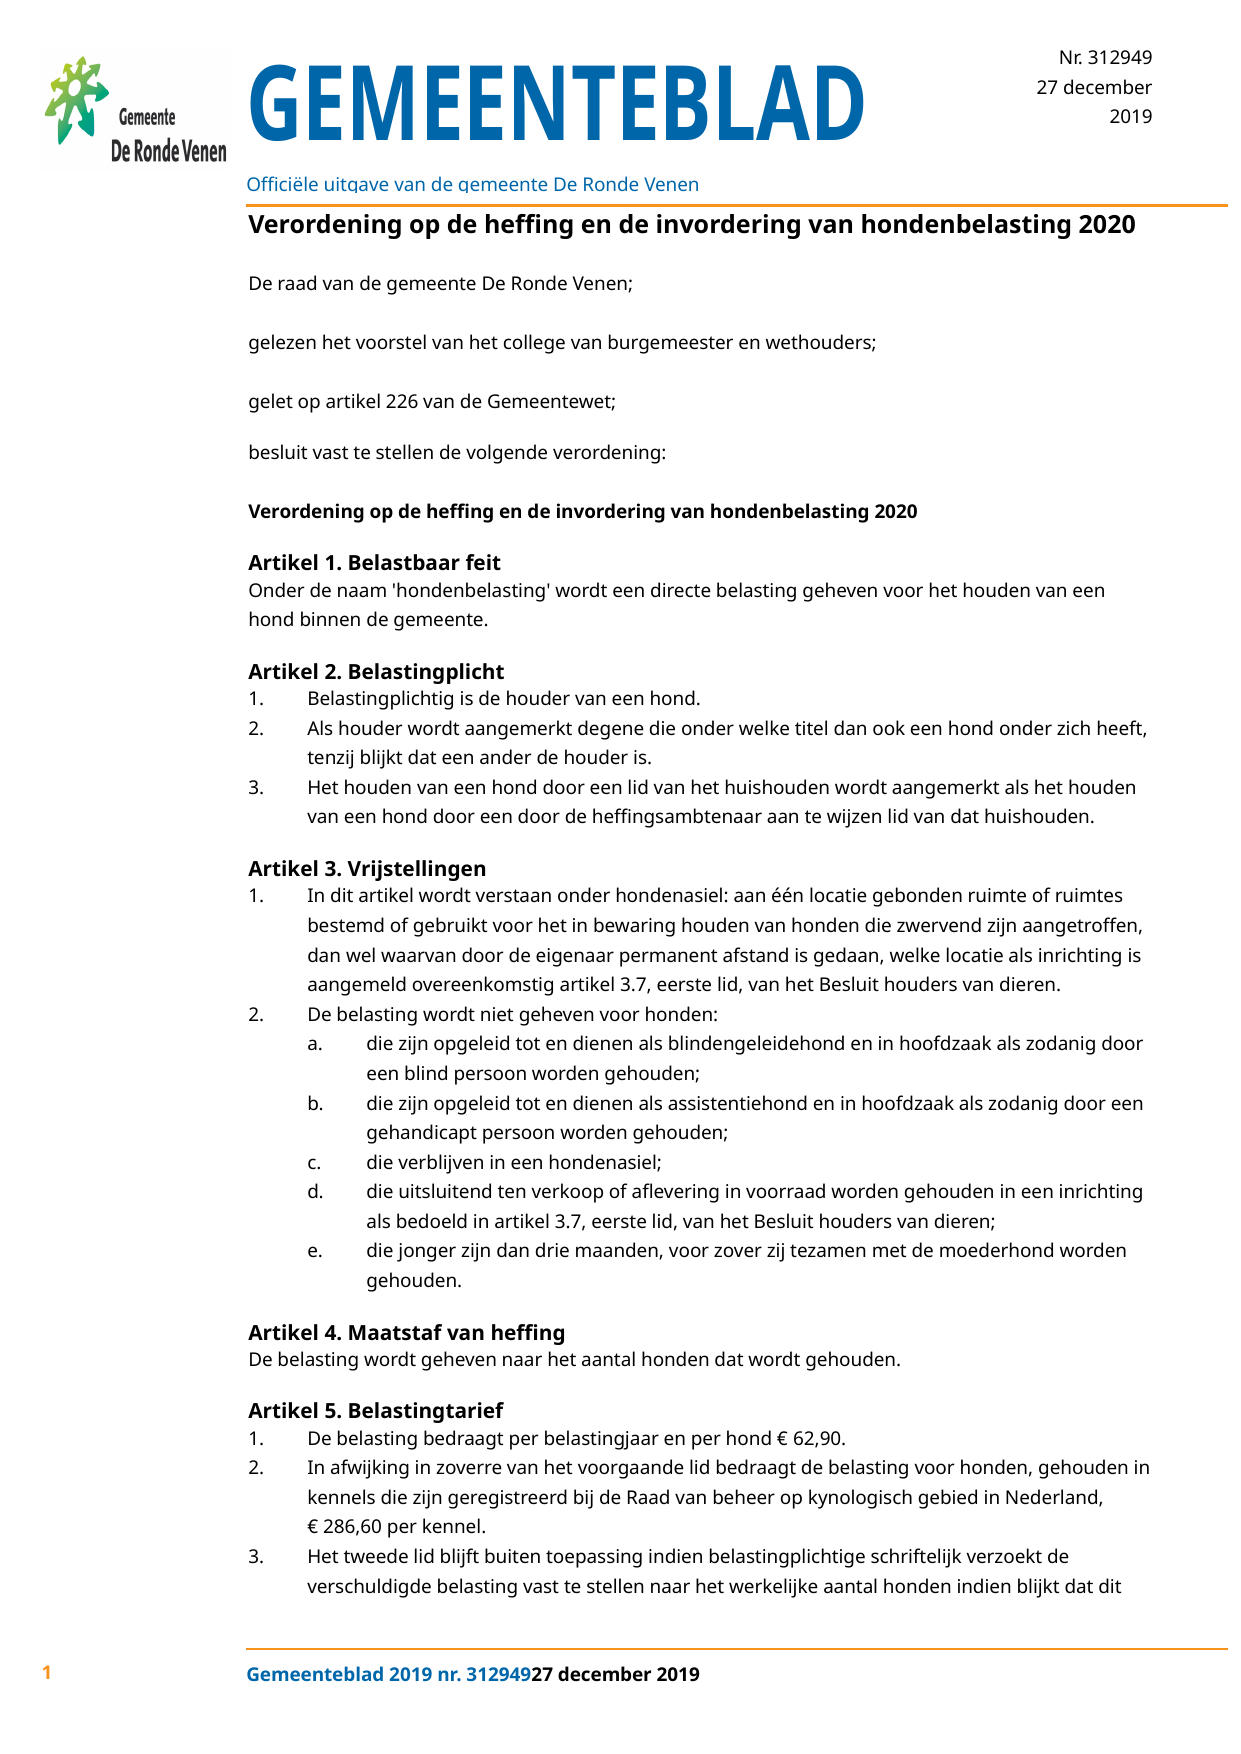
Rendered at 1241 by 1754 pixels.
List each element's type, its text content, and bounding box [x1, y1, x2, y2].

list Het houden van een hond door een lid van het huishouden wordt aangemerkt als het houden van een hond door een door de heffingsambtenaar aan te wijzen lid van dat huishouden. [248, 774, 1152, 829]
text Verordening op de heffing en de invordering van hondenbelasting 2020 [248, 207, 1152, 241]
text Artikel 3. Vrijstellingen [248, 854, 1152, 883]
list die uitsluitend ten verkoop of aflevering in voorraad worden gehouden in een inrichting als bedoeld in artikel 3.7, eerste lid, van het Besluit houders van dieren; [307, 1178, 1152, 1234]
text gelezen het voorstel van het college van burgemeester en wethouders; [248, 329, 1152, 355]
text gelet op artikel 226 van de Gemeentewet; [248, 389, 1152, 414]
list De belasting wordt niet geheven voor honden: [248, 1001, 1152, 1027]
text Artikel 4. Maatstaf van heffing [248, 1318, 1152, 1346]
list Als houder wordt aangemerkt degene die onder welke titel dan ook een hond onder zich heeft, tenzij blijkt dat een ander de houder is. [248, 715, 1152, 770]
picture [41, 47, 231, 172]
text Verordening op de heffing en de invordering van hondenbelasting 2020 [248, 498, 1152, 524]
list die zijn opgeleid tot en dienen als blindengeleidehond en in hoofdzaak als zodanig door een blind persoon worden gehouden; [307, 1031, 1152, 1086]
text De belasting wordt geheven naar het aantal honden dat wordt gehouden. [248, 1346, 1152, 1372]
text Artikel 1. Belastbaar feit [248, 548, 1152, 577]
list die verblijven in een hondenasiel; [307, 1149, 1152, 1174]
list Het tweede lid blijft buiten toepassing indien belastingplichtige schriftelijk verzoekt de verschuldigde belasting vast te stellen naar het werkelijke aantal honden indien blijkt dat dit [248, 1543, 1152, 1598]
list In afwijking in zoverre van het voorgaande lid bedraagt de belasting voor honden, gehouden in kennels die zijn geregistreerd bij de Raad van beheer op kynologisch gebied in Nederland, € 286,60 per kennel. [248, 1454, 1152, 1539]
list De belasting bedraagt per belastingjaar en per hond € 62,90. [248, 1425, 1152, 1451]
text Artikel 5. Belastingtarief [248, 1396, 1152, 1425]
text De raad van de gemeente De Ronde Venen; [248, 270, 1152, 296]
text Onder de naam 'hondenbelasting' wordt een directe belasting geheven voor het houden van een hond binnen de gemeente. [248, 577, 1152, 632]
list Belastingplichtig is de houder van een hond. [248, 685, 1152, 711]
list die zijn opgeleid tot en dienen als assistentiehond en in hoofdzaak als zodanig door een gehandicapt persoon worden gehouden; [307, 1090, 1152, 1145]
text Artikel 2. Belastingplicht [248, 657, 1152, 685]
list die jonger zijn dan drie maanden, voor zover zij tezamen met de moederhond worden gehouden. [307, 1238, 1152, 1293]
text besluit vast te stellen de volgende verordening: [248, 439, 1152, 465]
list In dit artikel wordt verstaan onder hondenasiel: aan één locatie gebonden ruimte of ruimtes bestemd of gebruikt voor het in bewaring houden van honden die zwervend zijn aangetroffen, dan wel waarvan door de eigenaar permanent afstand is gedaan, welke locatie als inrichting is aangemeld overeenkomstig artikel 3.7, eerste lid, van het Besluit houders van dieren. [248, 883, 1152, 997]
